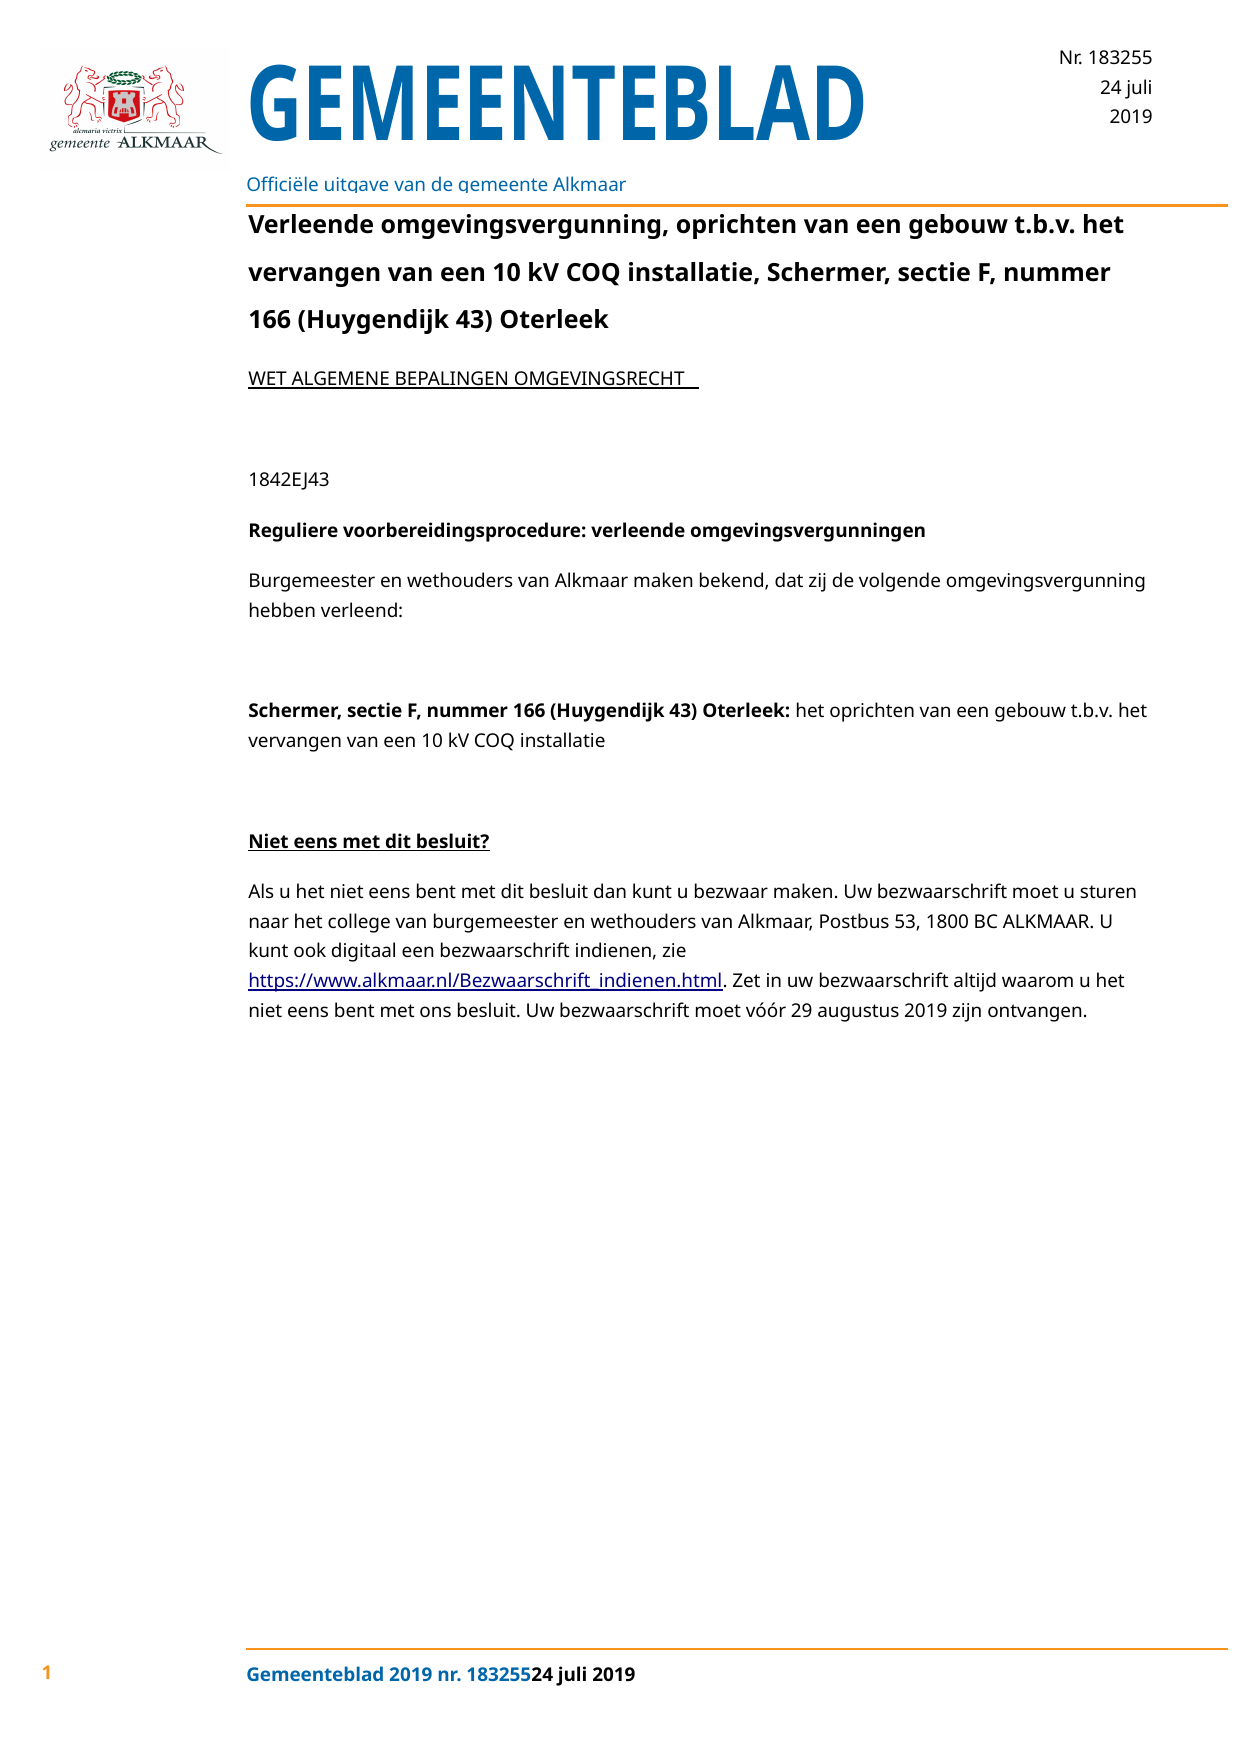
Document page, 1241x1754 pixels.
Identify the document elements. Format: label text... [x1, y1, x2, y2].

text WET ALGEMENE BEPALINGEN OMGEVINGSRECHT [248, 366, 1152, 391]
picture [41, 47, 231, 172]
text Niet eens met dit besluit? [248, 828, 1152, 854]
text Verleende omgevingsvergunning, oprichten van een gebouw t.b.v. het vervangen van een 10 kV COQ installatie, Schermer, sectie F, nummer 166 (Huygendijk 43) Oterleek [248, 207, 1152, 336]
text Schermer, sectie F, nummer 166 (Huygendijk 43) Oterleek: het oprichten van een gebouw t.b.v. het vervangen van een 10 kV COQ installatie [248, 698, 1152, 753]
text Als u het niet eens bent met dit besluit dan kunt u bezwaar maken. Uw bezwaarschrift moet u sturen naar het college van burgemeester en wethouders van Alkmaar, Postbus 53, 1800 BC ALKMAAR. U kunt ook digitaal een bezwaarschrift indienen, zie https://www.alkmaar.nl/Bezwaarschrift_indienen.html. Zet in uw bezwaarschrift altijd waarom u het niet eens bent met ons besluit. Uw bezwaarschrift moet vóór 29 augustus 2019 zijn ontvangen. [248, 878, 1152, 1022]
text 1842EJ43 [248, 466, 1152, 492]
text Burgemeester en wethouders van Alkmaar maken bekend, dat zij de volgende omgevingsvergunning hebben verleend: [248, 567, 1152, 622]
text Reguliere voorbereidingsprocedure: verleende omgevingsvergunningen [248, 517, 1152, 542]
